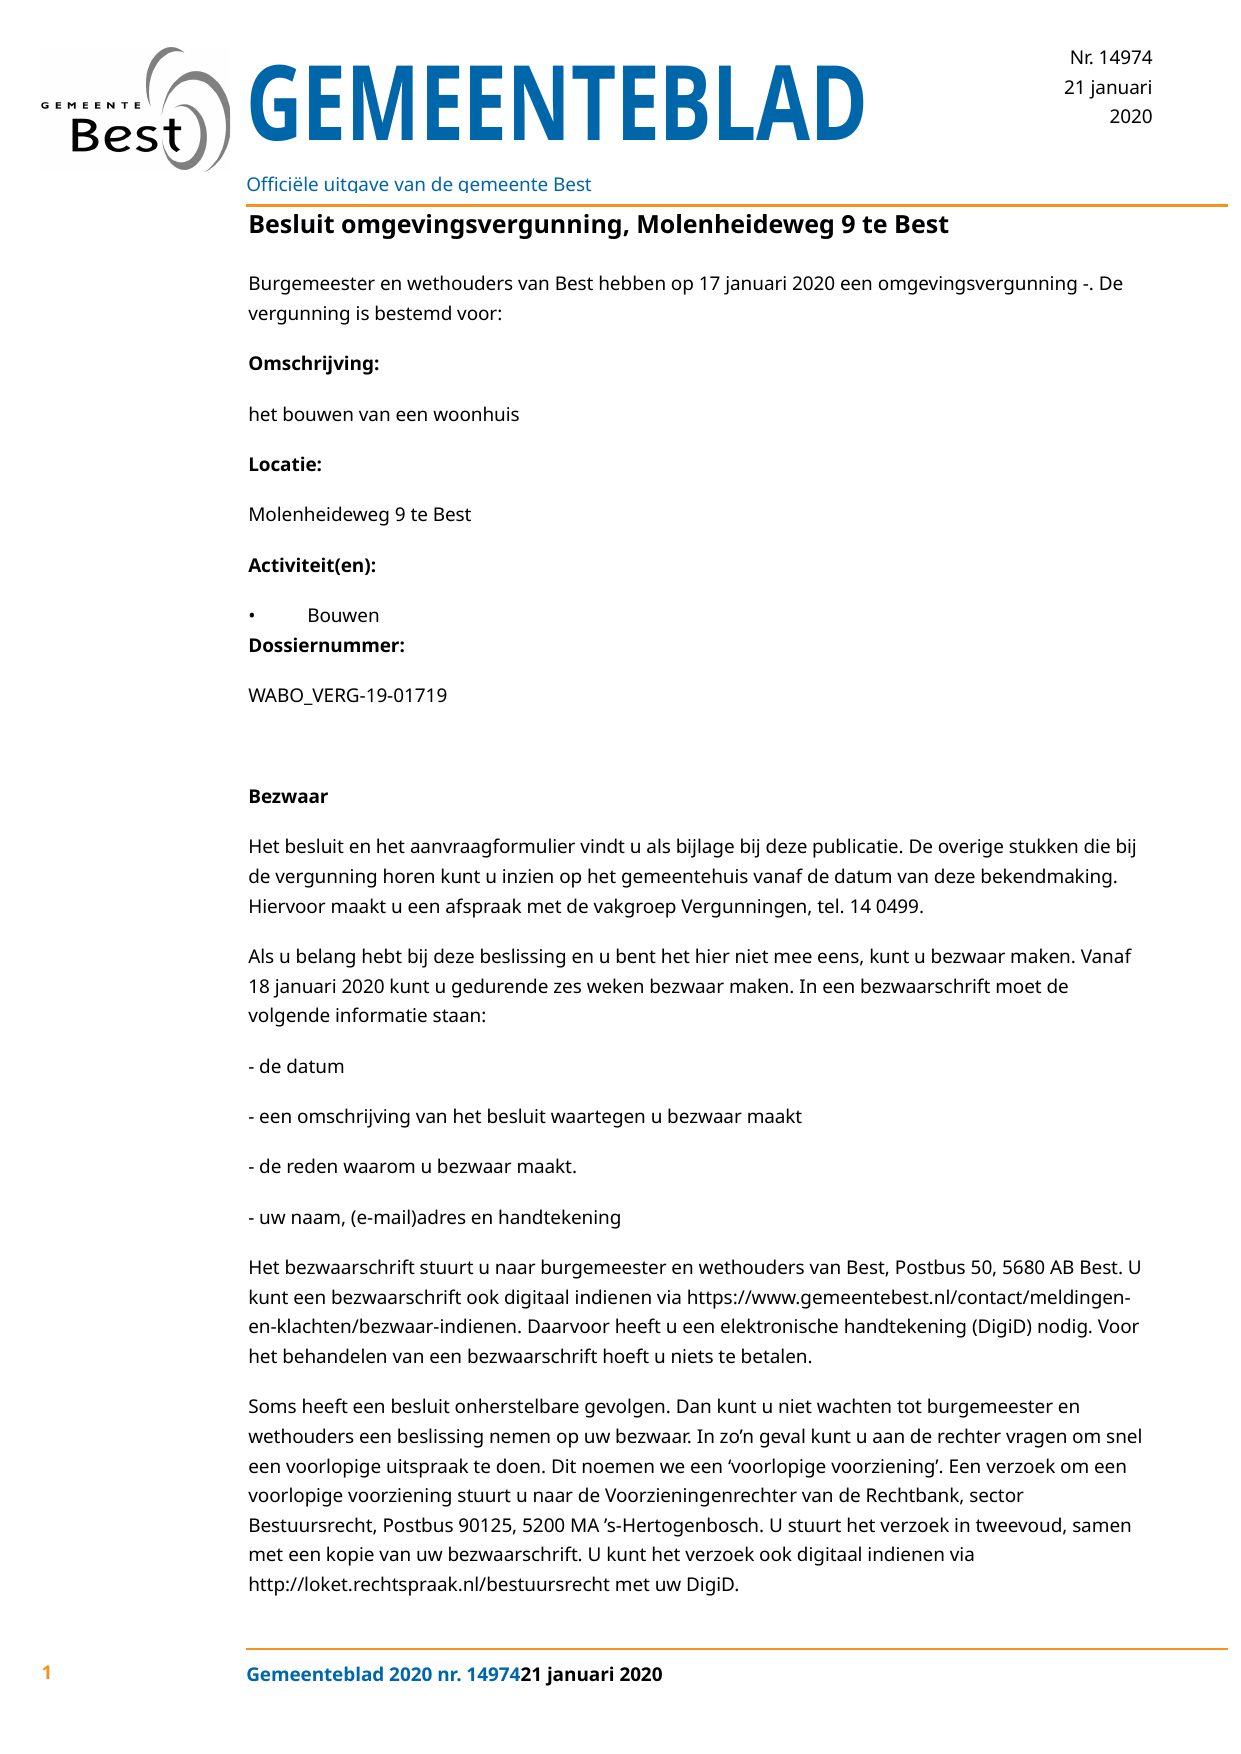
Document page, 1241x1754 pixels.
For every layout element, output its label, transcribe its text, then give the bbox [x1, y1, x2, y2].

picture [41, 47, 231, 172]
text Bezwaar [248, 783, 1152, 809]
text Soms heeft een besluit onherstelbare gevolgen. Dan kunt u niet wachten tot burgemeester en wethouders een beslissing nemen op uw bezwaar. In zo’n geval kunt u aan de rechter vragen om snel een voorlopige uitspraak te doen. Dit noemen we een ‘voorlopige voorziening’. Een verzoek om een voorlopige voorziening stuurt u naar de Voorzieningenrechter van de Rechtbank, sector Bestuursrecht, Postbus 90125, 5200 MA ’s-Hertogenbosch. U stuurt het verzoek in tweevoud, samen met een kopie van uw bezwaarschrift. U kunt het verzoek ook digitaal indienen via http://loket.rechtspraak.nl/bestuursrecht met uw DigiD. [248, 1394, 1152, 1597]
text - een omschrijving van het besluit waartegen u bezwaar maakt [248, 1103, 1152, 1129]
text Molenheideweg 9 te Best [248, 502, 1152, 527]
text Dossiernummer: [248, 632, 1152, 658]
text Activiteit(en): [248, 552, 1152, 578]
text Omschrijving: [248, 350, 1152, 376]
text Besluit omgevingsvergunning, Molenheideweg 9 te Best [248, 207, 1152, 241]
text Als u belang hebt bij deze beslissing en u bent het hier niet mee eens, kunt u bezwaar maken. Vanaf 18 januari 2020 kunt u gedurende zes weken bezwaar maken. In een bezwaarschrift moet de volgende informatie staan: [248, 943, 1152, 1028]
text Het besluit en het aanvraagformulier vindt u als bijlage bij deze publicatie. De overige stukken die bij de vergunning horen kunt u inzien op het gemeentehuis vanaf de datum van deze bekendmaking. Hiervoor maakt u een afspraak met de vakgroep Vergunningen, tel. 14 0499. [248, 834, 1152, 918]
text het bouwen van een woonhuis [248, 401, 1152, 426]
text Locatie: [248, 451, 1152, 477]
text - de reden waarom u bezwaar maakt. [248, 1154, 1152, 1179]
text Het bezwaarschrift stuurt u naar burgemeester en wethouders van Best, Postbus 50, 5680 AB Best. U kunt een bezwaarschrift ook digitaal indienen via https://www.gemeentebest.nl/contact/meldingen-en-klachten/bezwaar-indienen. Daarvoor heeft u een elektronische handtekening (DigiD) nodig. Voor het behandelen van een bezwaarschrift hoeft u niets te betalen. [248, 1254, 1152, 1369]
text - uw naam, (e-mail)adres en handtekening [248, 1204, 1152, 1230]
list Bouwen [248, 602, 1152, 628]
text - de datum [248, 1053, 1152, 1078]
text Burgemeester en wethouders van Best hebben op 17 januari 2020 een omgevingsvergunning -. De vergunning is bestemd voor: [248, 270, 1152, 326]
text WABO_VERG-19-01719 [248, 682, 1152, 708]
